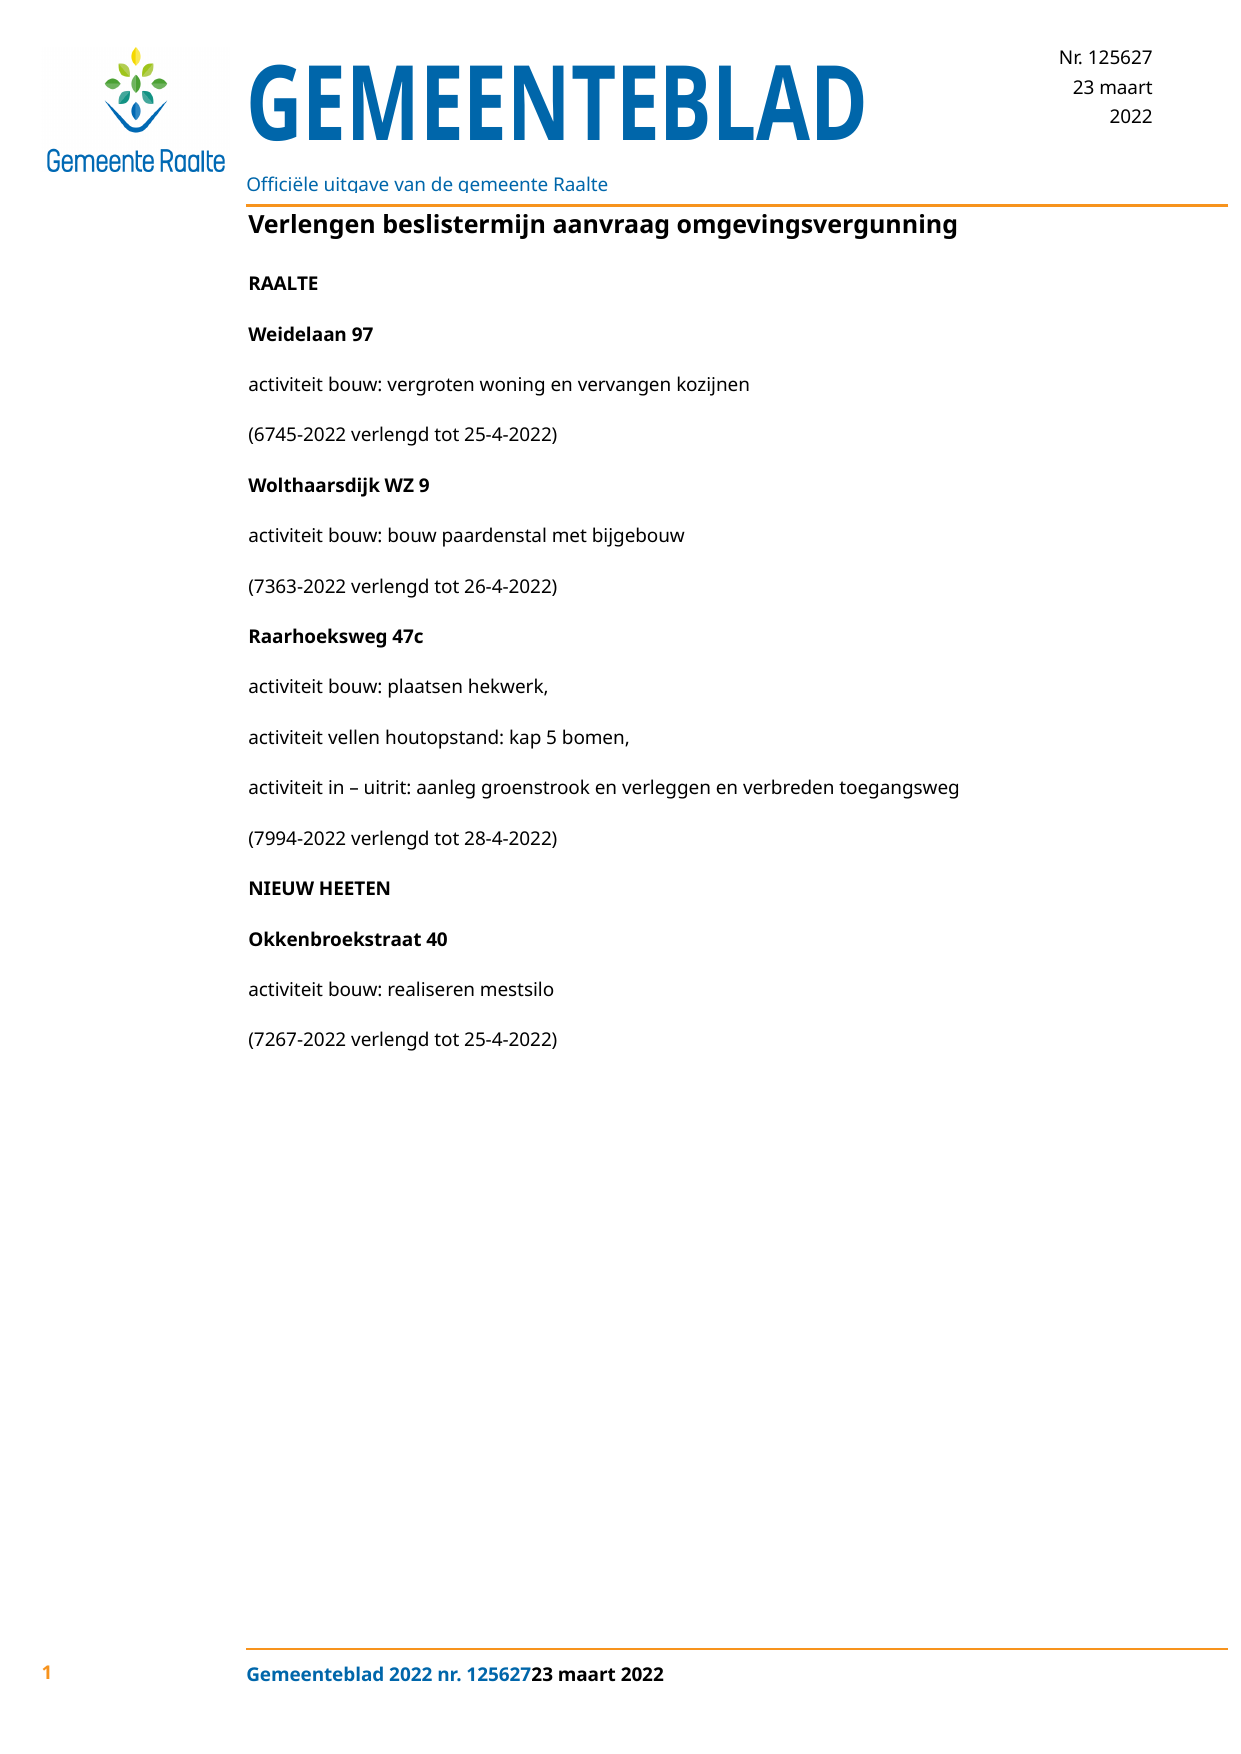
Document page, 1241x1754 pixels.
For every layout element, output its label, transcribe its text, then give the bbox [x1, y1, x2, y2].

text Weidelaan 97 [248, 321, 1152, 346]
text RAALTE [248, 270, 1152, 296]
text activiteit bouw: plaatsen hekwerk, [248, 674, 1152, 699]
text Wolthaarsdijk WZ 9 [248, 472, 1152, 498]
text (7363-2022 verlengd tot 26-4-2022) [248, 573, 1152, 598]
text activiteit in – uitrit: aanleg groenstrook en verleggen en verbreden toegangsweg [248, 774, 1152, 800]
text activiteit bouw: realiseren mestsilo [248, 976, 1152, 1002]
text (7994-2022 verlengd tot 28-4-2022) [248, 825, 1152, 851]
text NIEUW HEETEN [248, 875, 1152, 901]
text activiteit bouw: bouw paardenstal met bijgebouw [248, 522, 1152, 548]
picture [41, 47, 231, 172]
text Verlengen beslistermijn aanvraag omgevingsvergunning [248, 207, 1152, 241]
text Okkenbroekstraat 40 [248, 926, 1152, 951]
text activiteit vellen houtopstand: kap 5 bomen, [248, 724, 1152, 750]
text activiteit bouw: vergroten woning en vervangen kozijnen [248, 371, 1152, 397]
text (7267-2022 verlengd tot 25-4-2022) [248, 1027, 1152, 1052]
text Raarhoeksweg 47c [248, 623, 1152, 649]
text (6745-2022 verlengd tot 25-4-2022) [248, 422, 1152, 447]
